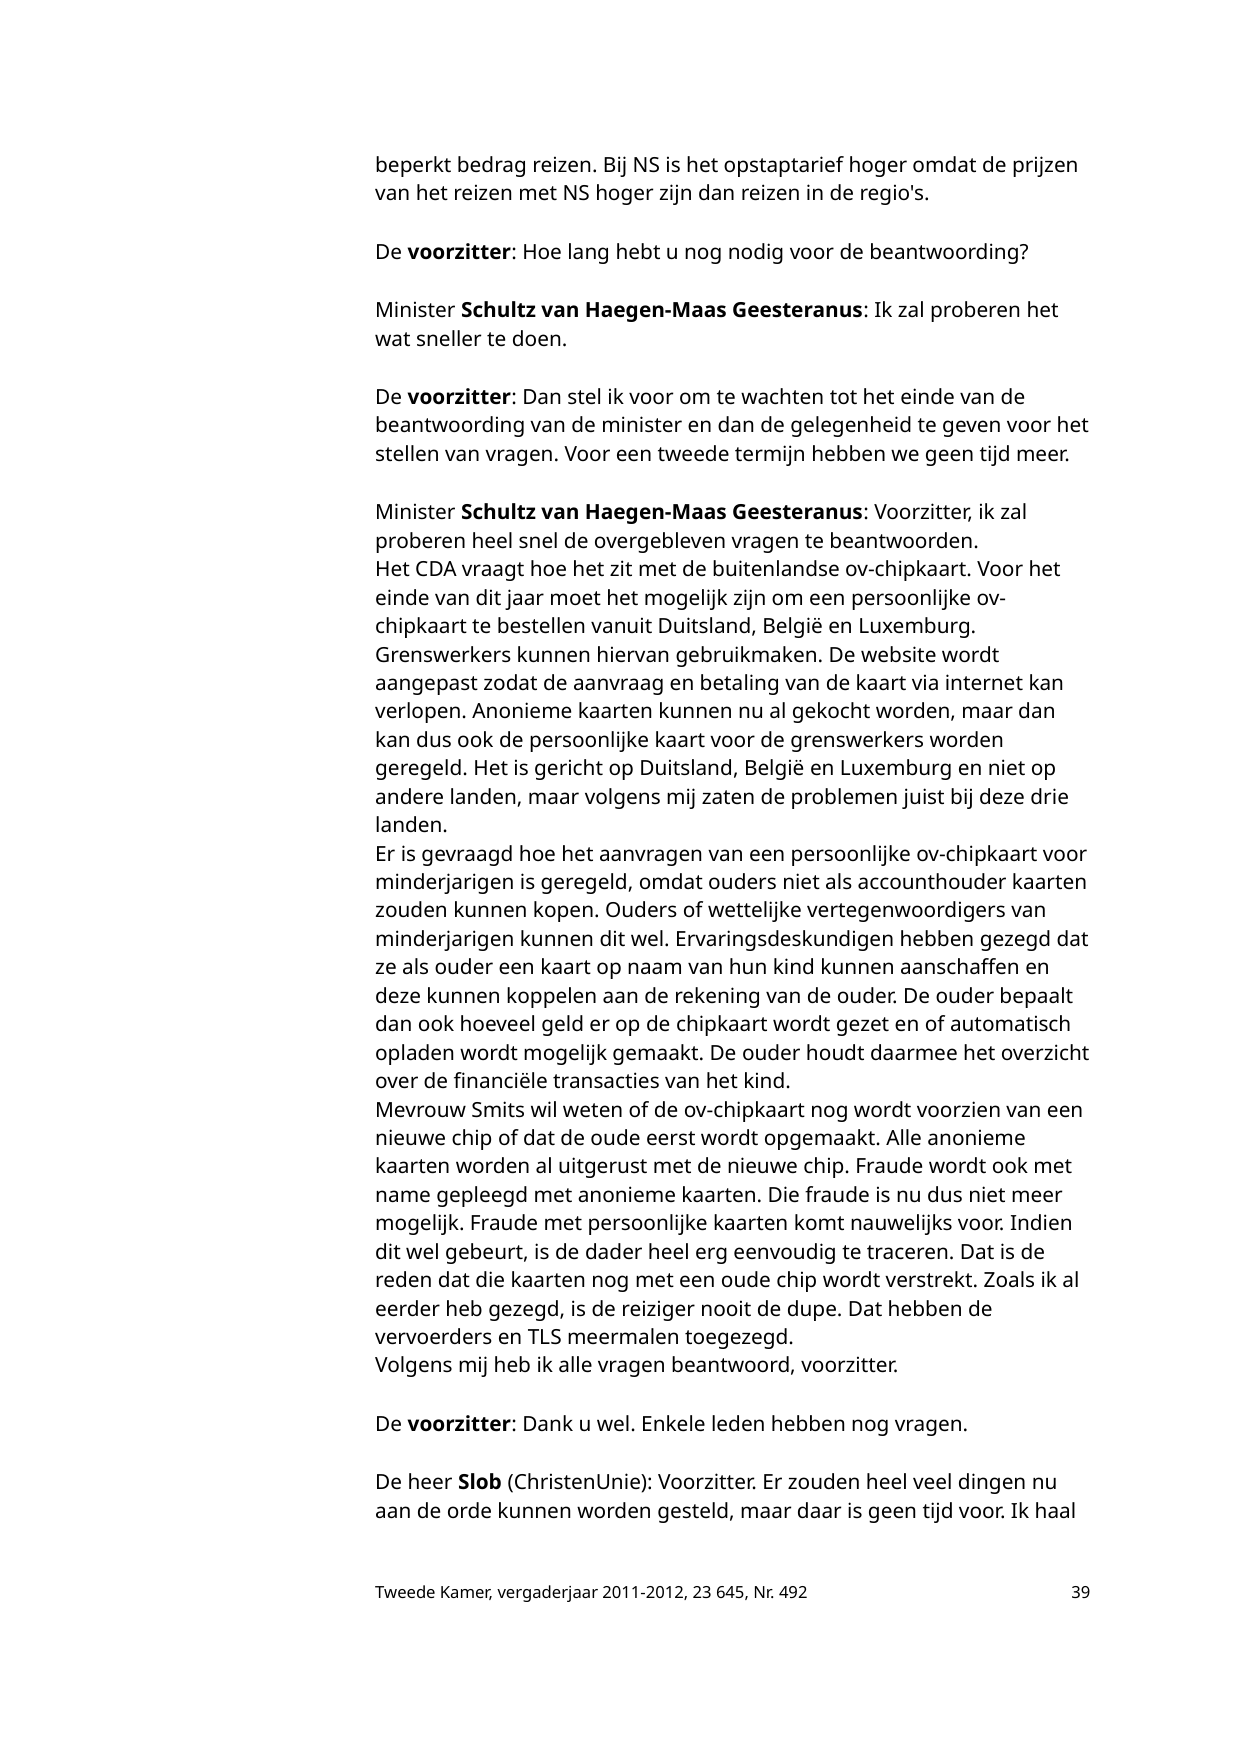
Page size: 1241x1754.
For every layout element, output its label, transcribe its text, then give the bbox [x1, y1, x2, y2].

text Er is gevraagd hoe het aanvragen van een persoonlijke ov-chipkaart voor minderjarigen is geregeld, omdat ouders niet als accounthouder kaarten zouden kunnen kopen. Ouders of wettelijke vertegenwoordigers van minderjarigen kunnen dit wel. Ervaringsdeskundigen hebben gezegd dat ze als ouder een kaart op naam van hun kind kunnen aanschaffen en deze kunnen koppelen aan de rekening van de ouder. De ouder bepaalt dan ook hoeveel geld er op de chipkaart wordt gezet en of automatisch opladen wordt mogelijk gemaakt. De ouder houdt daarmee het overzicht over de financiële transacties van het kind. [375, 839, 1090, 1095]
text De voorzitter: Dan stel ik voor om te wachten tot het einde van de beantwoording van de minister en dan de gelegenheid te geven voor het stellen van vragen. Voor een tweede termijn hebben we geen tijd meer. [375, 382, 1090, 467]
text De voorzitter: Hoe lang hebt u nog nodig voor de beantwoording? [375, 237, 1090, 265]
text beperkt bedrag reizen. Bij NS is het opstaptarief hoger omdat de prijzen van het reizen met NS hoger zijn dan reizen in de regio's. [375, 150, 1090, 207]
text Mevrouw Smits wil weten of de ov-chipkaart nog wordt voorzien van een nieuwe chip of dat de oude eerst wordt opgemaakt. Alle anonieme kaarten worden al uitgerust met de nieuwe chip. Fraude wordt ook met name gepleegd met anonieme kaarten. Die fraude is nu dus niet meer mogelijk. Fraude met persoonlijke kaarten komt nauwelijks voor. Indien dit wel gebeurt, is de dader heel erg eenvoudig te traceren. Dat is de reden dat die kaarten nog met een oude chip wordt verstrekt. Zoals ik al eerder heb gezegd, is de reiziger nooit de dupe. Dat hebben de vervoerders en TLS meermalen toegezegd. [375, 1095, 1090, 1351]
text De heer Slob (ChristenUnie): Voorzitter. Er zouden heel veel dingen nu aan de orde kunnen worden gesteld, maar daar is geen tijd voor. Ik haal [375, 1467, 1090, 1524]
text Het CDA vraagt hoe het zit met de buitenlandse ov-chipkaart. Voor het einde van dit jaar moet het mogelijk zijn om een persoonlijke ov-chipkaart te bestellen vanuit Duitsland, België en Luxemburg. Grenswerkers kunnen hiervan gebruikmaken. De website wordt aangepast zodat de aanvraag en betaling van de kaart via internet kan verlopen. Anonieme kaarten kunnen nu al gekocht worden, maar dan kan dus ook de persoonlijke kaart voor de grenswerkers worden geregeld. Het is gericht op Duitsland, België en Luxemburg en niet op andere landen, maar volgens mij zaten de problemen juist bij deze drie landen. [375, 554, 1090, 839]
text Volgens mij heb ik alle vragen beantwoord, voorzitter. [375, 1351, 1090, 1379]
text De voorzitter: Dank u wel. Enkele leden hebben nog vragen. [375, 1409, 1090, 1437]
text Minister Schultz van Haegen-Maas Geesteranus: Ik zal proberen het wat sneller te doen. [375, 295, 1090, 352]
text Minister Schultz van Haegen-Maas Geesteranus: Voorzitter, ik zal proberen heel snel de overgebleven vragen te beantwoorden. [375, 497, 1090, 554]
